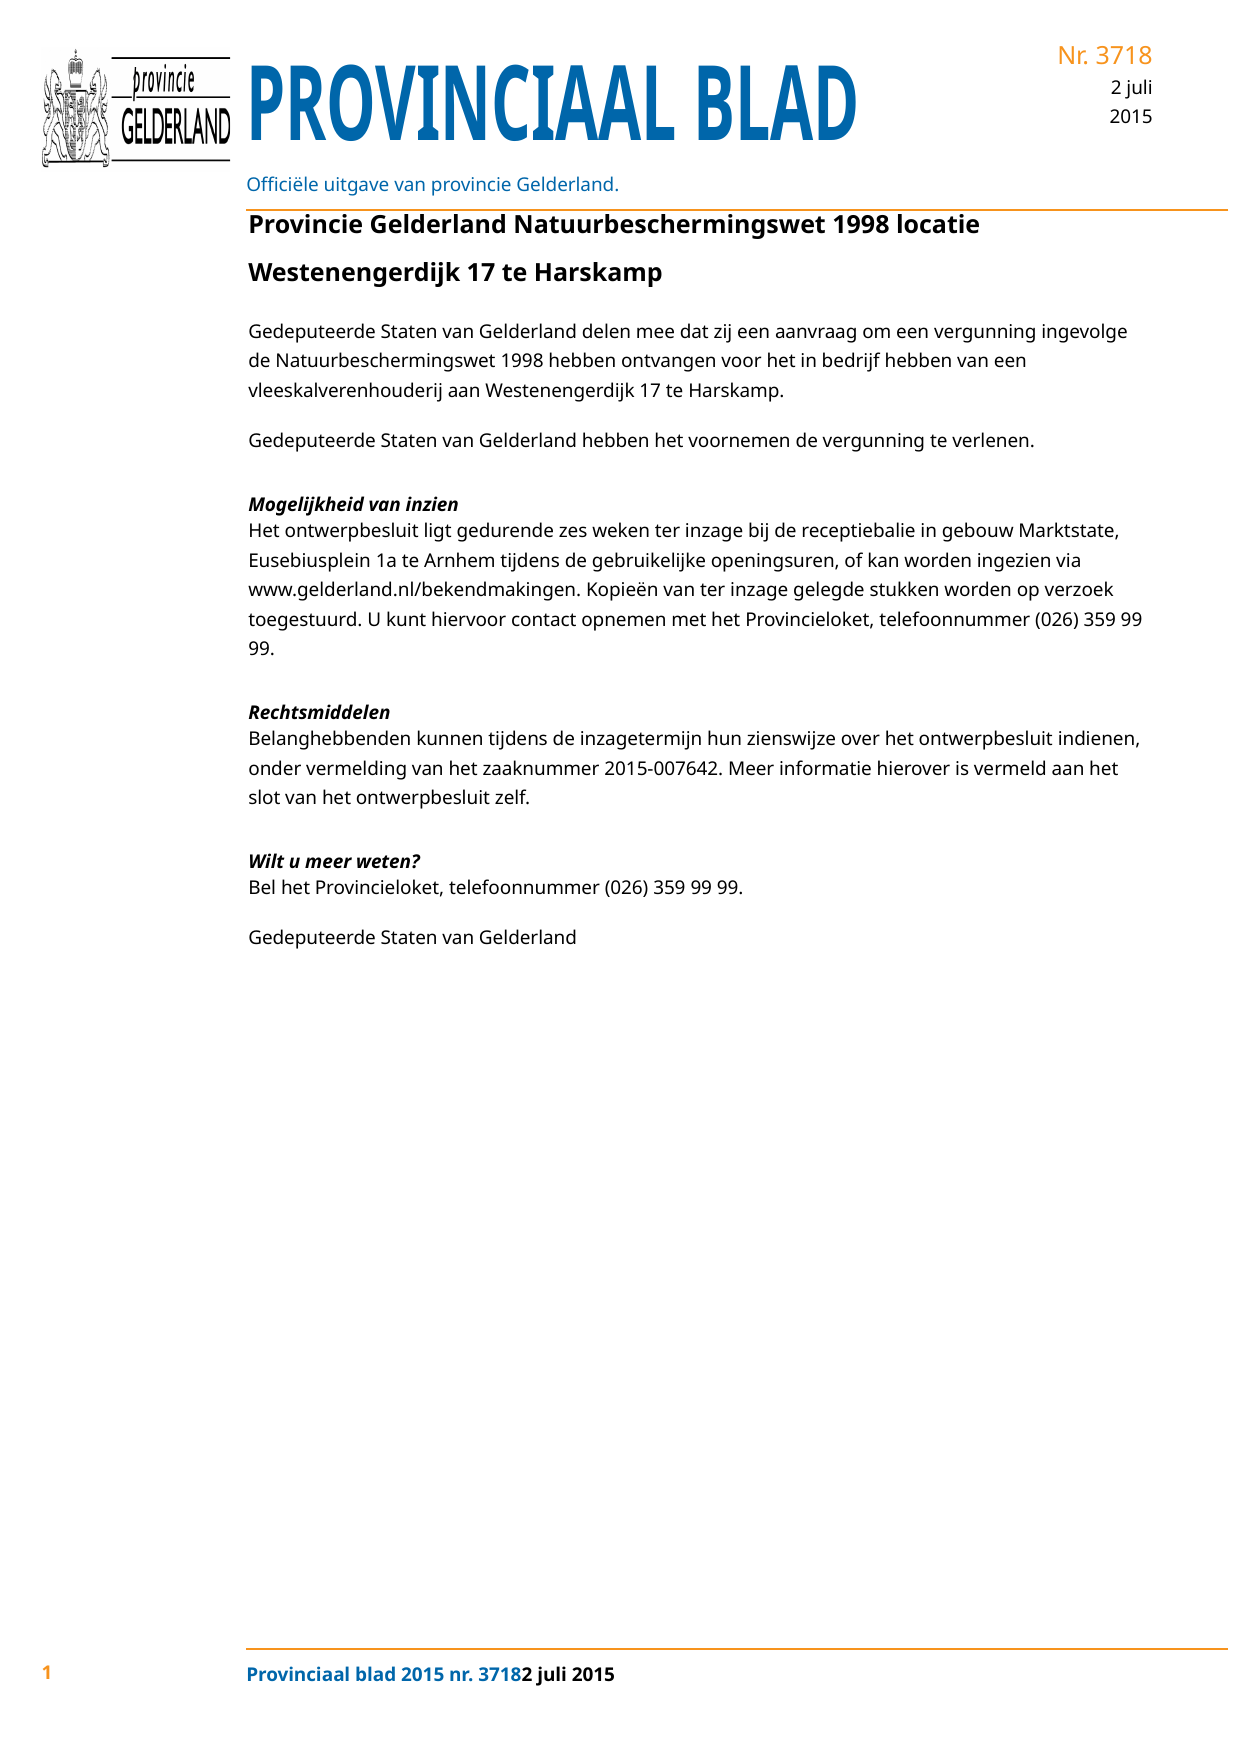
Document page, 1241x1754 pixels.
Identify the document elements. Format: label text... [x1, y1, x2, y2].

text Mogelijkheid van inzien [248, 491, 1152, 517]
text Wilt u meer weten? [248, 848, 1152, 874]
text Gedeputeerde Staten van Gelderland hebben het voornemen de vergunning te verlenen. [248, 427, 1152, 453]
text Bel het Provincieloket, telefoonnummer (026) 359 99 99. [248, 874, 1152, 900]
text Belanghebbenden kunnen tijdens de inzagetermijn hun zienswijze over het ontwerpbesluit indienen, onder vermelding van het zaaknummer 2015-007642. Meer informatie hierover is vermeld aan het slot van het ontwerpbesluit zelf. [248, 725, 1152, 810]
text Gedeputeerde Staten van Gelderland delen mee dat zij een aanvraag om een vergunning ingevolge de Natuurbeschermingswet 1998 hebben ontvangen voor het in bedrijf hebben van een vleeskalverenhouderij aan Westenengerdijk 17 te Harskamp. [248, 318, 1152, 403]
text Rechtsmiddelen [248, 699, 1152, 725]
text Provincie Gelderland Natuurbeschermingswet 1998 locatie Westenengerdijk 17 te Harskamp [248, 211, 1152, 288]
text Gedeputeerde Staten van Gelderland [248, 924, 1152, 950]
picture [41, 47, 231, 172]
text Het ontwerpbesluit ligt gedurende zes weken ter inzage bij de receptiebalie in gebouw Marktstate, Eusebiusplein 1a te Arnhem tijdens de gebruikelijke openingsuren, of kan worden ingezien via www.gelderland.nl/bekendmakingen. Kopieën van ter inzage gelegde stukken worden op verzoek toegestuurd. U kunt hiervoor contact opnemen met het Provincieloket, telefoonnummer (026) 359 99 99. [248, 517, 1152, 661]
